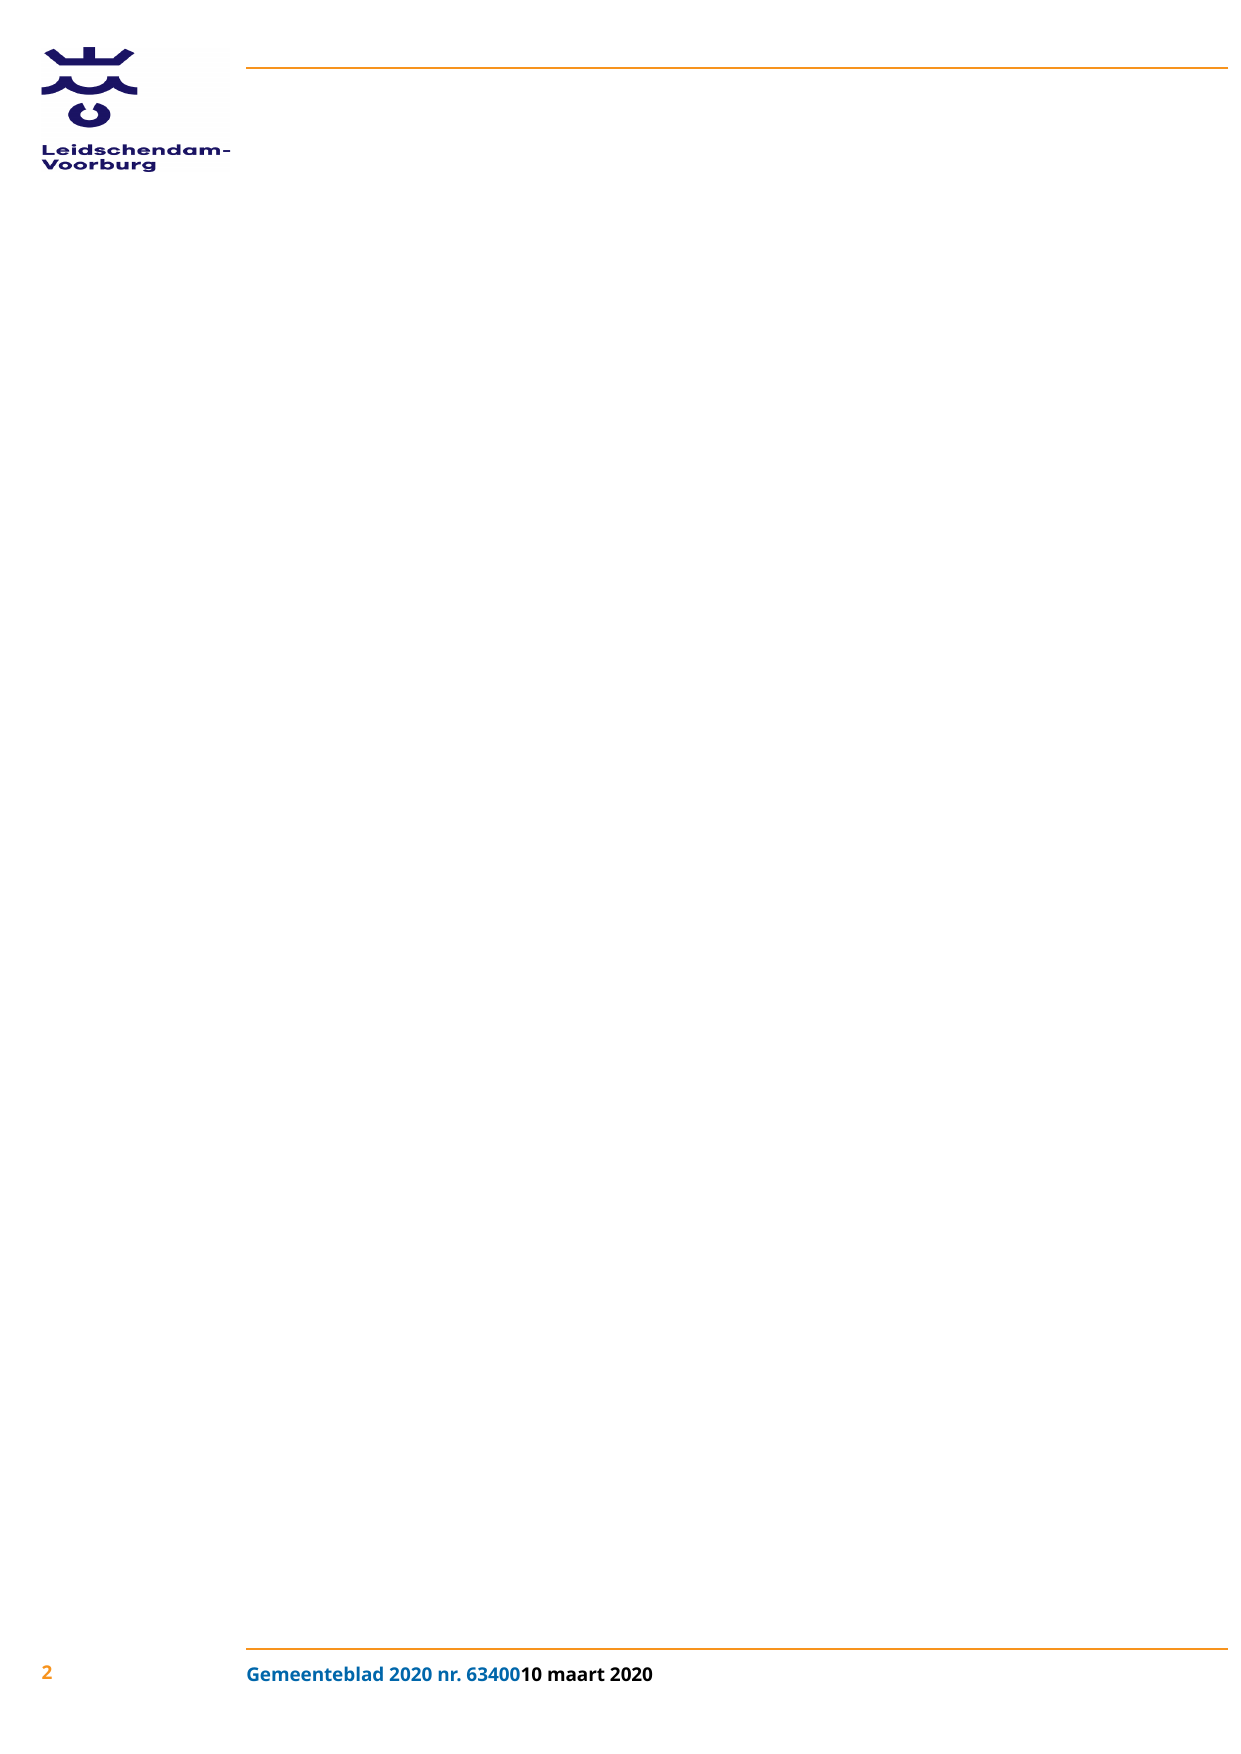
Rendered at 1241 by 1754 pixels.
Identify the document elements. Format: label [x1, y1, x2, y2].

picture [41, 47, 231, 172]
